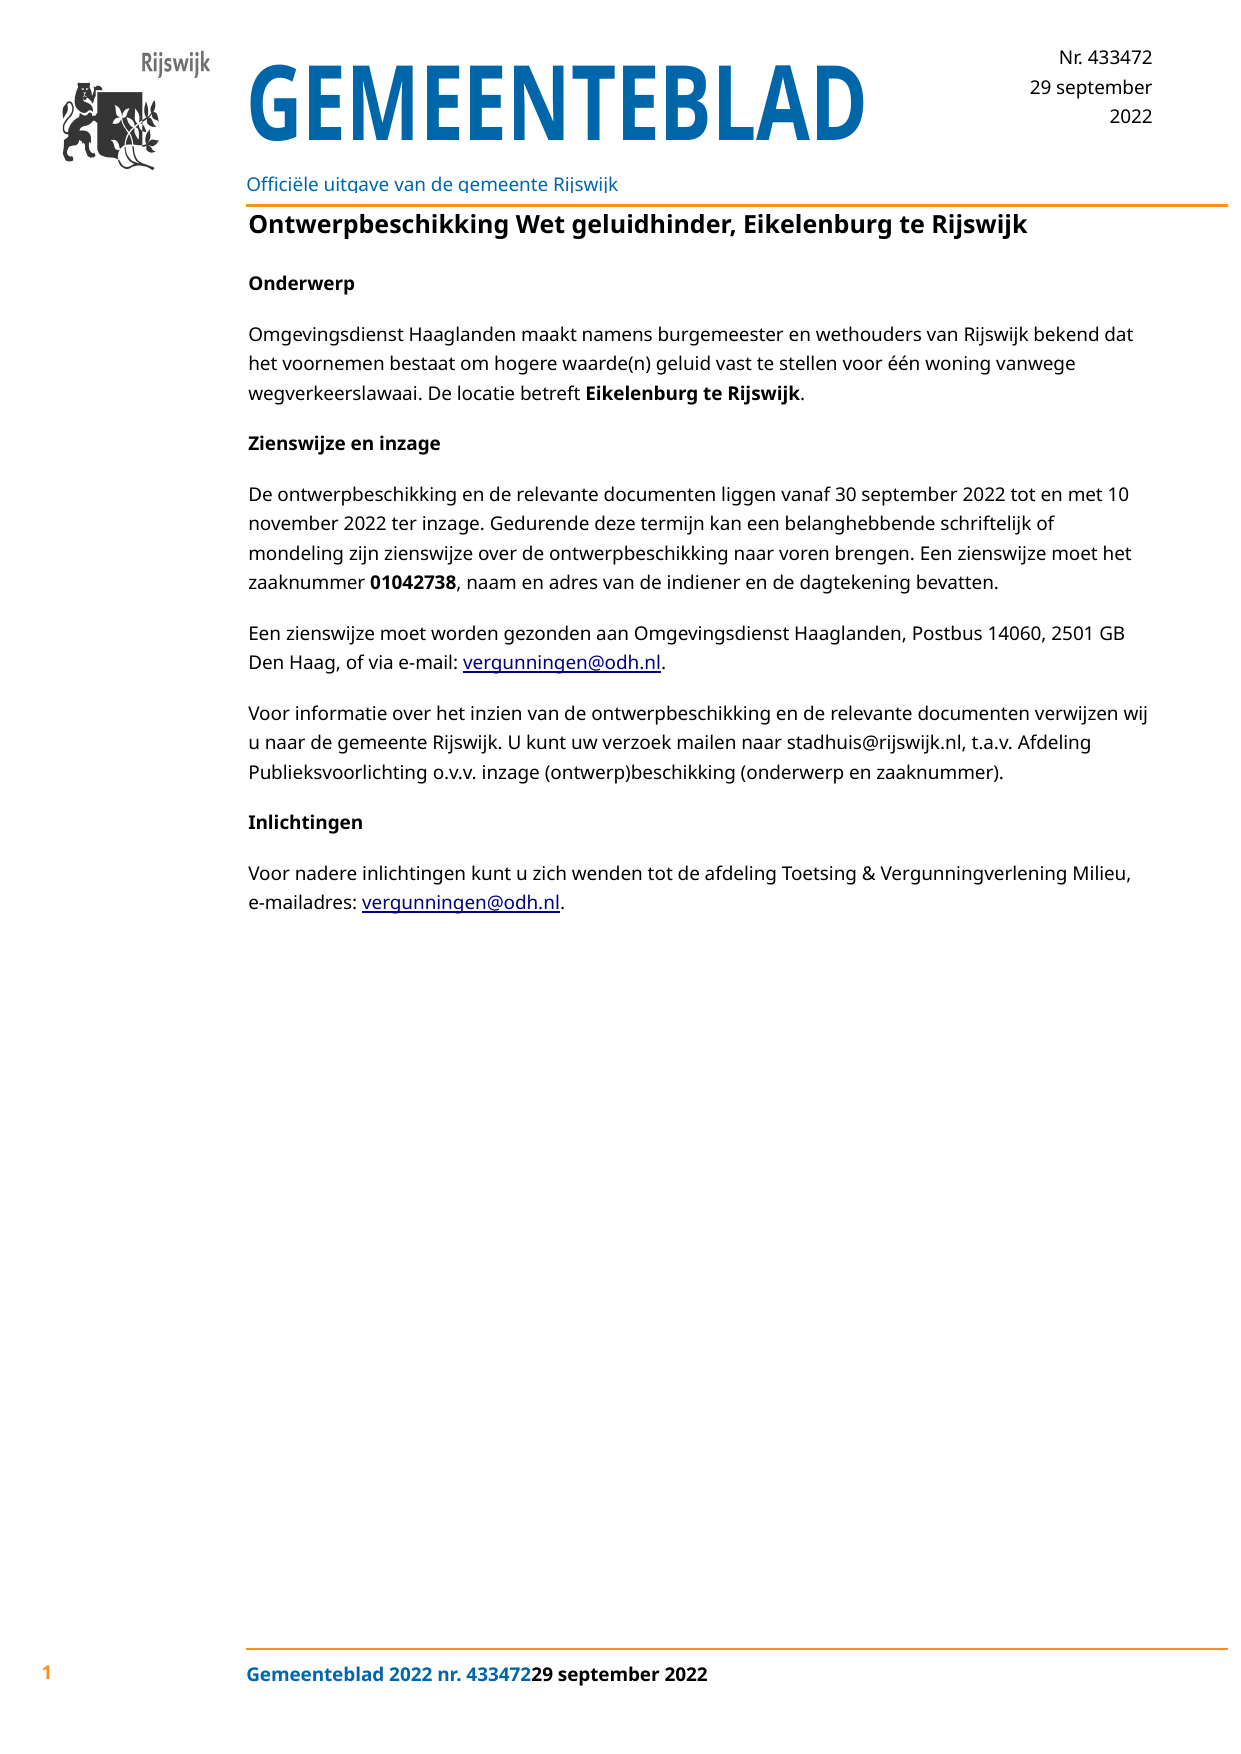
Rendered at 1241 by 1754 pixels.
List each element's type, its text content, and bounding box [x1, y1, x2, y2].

text Een zienswijze moet worden gezonden aan Omgevingsdienst Haaglanden, Postbus 14060, 2501 GB Den Haag, of via e-mail: vergunningen@odh.nl. [248, 620, 1152, 675]
text Ontwerpbeschikking Wet geluidhinder, Eikelenburg te Rijswijk [248, 207, 1152, 241]
text Onderwerp [248, 270, 1152, 296]
picture [41, 47, 231, 172]
text Zienswijze en inzage [248, 430, 1152, 456]
text Voor informatie over het inzien van de ontwerpbeschikking en de relevante documenten verwijzen wij u naar de gemeente Rijswijk. U kunt uw verzoek mailen naar stadhuis@rijswijk.nl, t.a.v. Afdeling Publieksvoorlichting o.v.v. inzage (ontwerp)beschikking (onderwerp en zaaknummer). [248, 700, 1152, 785]
text De ontwerpbeschikking en de relevante documenten liggen vanaf 30 september 2022 tot en met 10 november 2022 ter inzage. Gedurende deze termijn kan een belanghebbende schriftelijk of mondeling zijn zienswijze over de ontwerpbeschikking naar voren brengen. Een zienswijze moet het zaaknummer 01042738, naam en adres van de indiener en de dagtekening bevatten. [248, 481, 1152, 595]
text Voor nadere inlichtingen kunt u zich wenden tot de afdeling Toetsing & Vergunningverlening Milieu, e-mailadres: vergunningen@odh.nl. [248, 860, 1152, 915]
text Omgevingsdienst Haaglanden maakt namens burgemeester en wethouders van Rijswijk bekend dat het voornemen bestaat om hogere waarde(n) geluid vast te stellen voor één woning vanwege wegverkeerslawaai. De locatie betreft Eikelenburg te Rijswijk. [248, 321, 1152, 406]
text Inlichtingen [248, 809, 1152, 835]
